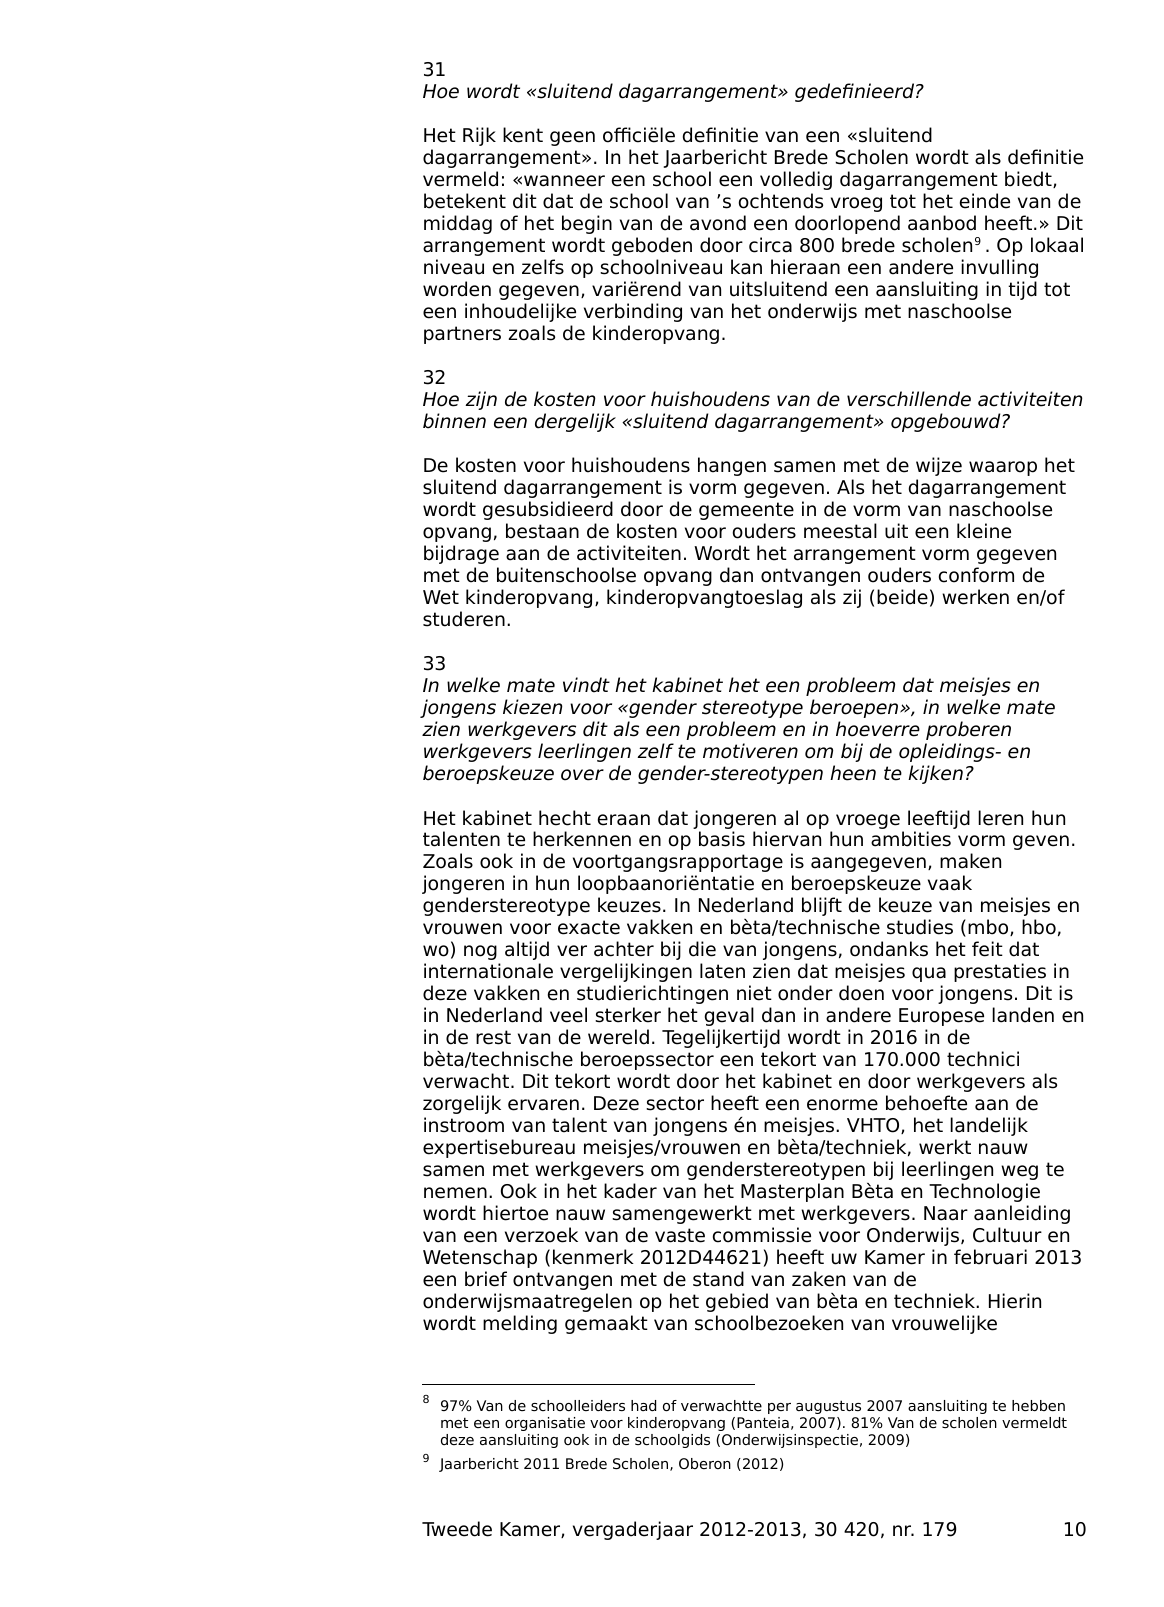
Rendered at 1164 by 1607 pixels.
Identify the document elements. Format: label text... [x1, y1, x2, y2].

text Het kabinet hecht eraan dat jongeren al op vroege leeftijd leren hun talenten te herkennen en op basis hiervan hun ambities vorm geven. Zoals ook in de voortgangsrapportage is aangegeven, maken jongeren in hun loopbaanoriëntatie en beroepskeuze vaak genderstereotype keuzes. In Nederland blijft de keuze van meisjes en vrouwen voor exacte vakken en bèta/technische studies (mbo, hbo, wo) nog altijd ver achter bij die van jongens, ondanks het feit dat internationale vergelijkingen laten zien dat meisjes qua prestaties in deze vakken en studierichtingen niet onder doen voor jongens. Dit is in Nederland veel sterker het geval dan in andere Europese landen en in de rest van de wereld. Tegelijkertijd wordt in 2016 in de bèta/technische beroepssector een tekort van 170.000 technici verwacht. Dit tekort wordt door het kabinet en door werkgevers als zorgelijk ervaren. Deze sector heeft een enorme behoefte aan de instroom van talent van jongens én meisjes. VHTO, het landelijk expertisebureau meisjes/vrouwen en bèta/techniek, werkt nauw samen met werkgevers om genderstereotypen bij leerlingen weg te nemen. Ook in het kader van het Masterplan Bèta en Technologie wordt hiertoe nauw samengewerkt met werkgevers. Naar aanleiding van een verzoek van de vaste commissie voor Onderwijs, Cultuur en Wetenschap (kenmerk 2012D44621) heeft uw Kamer in februari 2013 een brief ontvangen met de stand van zaken van de onderwijsmaatregelen op het gebied van bèta en techniek. Hierin wordt melding gemaakt van schoolbezoeken van vrouwelijke [422, 807, 1087, 1335]
text 33 [422, 653, 1087, 675]
text Het Rijk kent geen officiële definitie van een «sluitend dagarrangement». In het Jaarbericht Brede Scholen wordt als definitie vermeld: «wanneer een school een volledig dagarrangement biedt, betekent dit dat de school van ’s ochtends vroeg tot het einde van de middag of het begin van de avond een doorlopend aanbod heeft.» Dit arrangement wordt geboden door circa 800 brede scholen. Op lokaal niveau en zelfs op schoolniveau kan hieraan een andere invulling worden gegeven, variërend van uitsluitend een aansluiting in tijd tot een inhoudelijke verbinding van het onderwijs met naschoolse partners zoals de kinderopvang. [422, 125, 1087, 345]
text 32 [422, 367, 1087, 389]
text 31 [422, 59, 1087, 81]
text Hoe zijn de kosten voor huishoudens van de verschillende activiteiten binnen een dergelijk «sluitend dagarrangement» opgebouwd? [422, 389, 1087, 433]
text De kosten voor huishoudens hangen samen met de wijze waarop het sluitend dagarrangement is vorm gegeven. Als het dagarrangement wordt gesubsidieerd door de gemeente in de vorm van naschoolse opvang, bestaan de kosten voor ouders meestal uit een kleine bijdrage aan de activiteiten. Wordt het arrangement vorm gegeven met de buitenschoolse opvang dan ontvangen ouders conform de Wet kinderopvang, kinderopvangtoeslag als zij (beide) werken en/of studeren. [422, 455, 1087, 631]
text In welke mate vindt het kabinet het een probleem dat meisjes en jongens kiezen voor «gender stereotype beroepen», in welke mate zien werkgevers dit als een probleem en in hoeverre proberen werkgevers leerlingen zelf te motiveren om bij de opleidings- en beroepskeuze over de gender-stereotypen heen te kijken? [422, 675, 1087, 785]
text Jaarbericht 2011 Brede Scholen, Oberon (2012) [422, 1452, 1087, 1474]
text Hoe wordt «sluitend dagarrangement» gedefinieerd? [422, 81, 1087, 103]
text 97% Van de schoolleiders had of verwachtte per augustus 2007 aansluiting te hebben met een organisatie voor kinderopvang (Panteia, 2007). 81% Van de scholen vermeldt deze aansluiting ook in de schoolgids (Onderwijsinspectie, 2009) [422, 1393, 1087, 1449]
